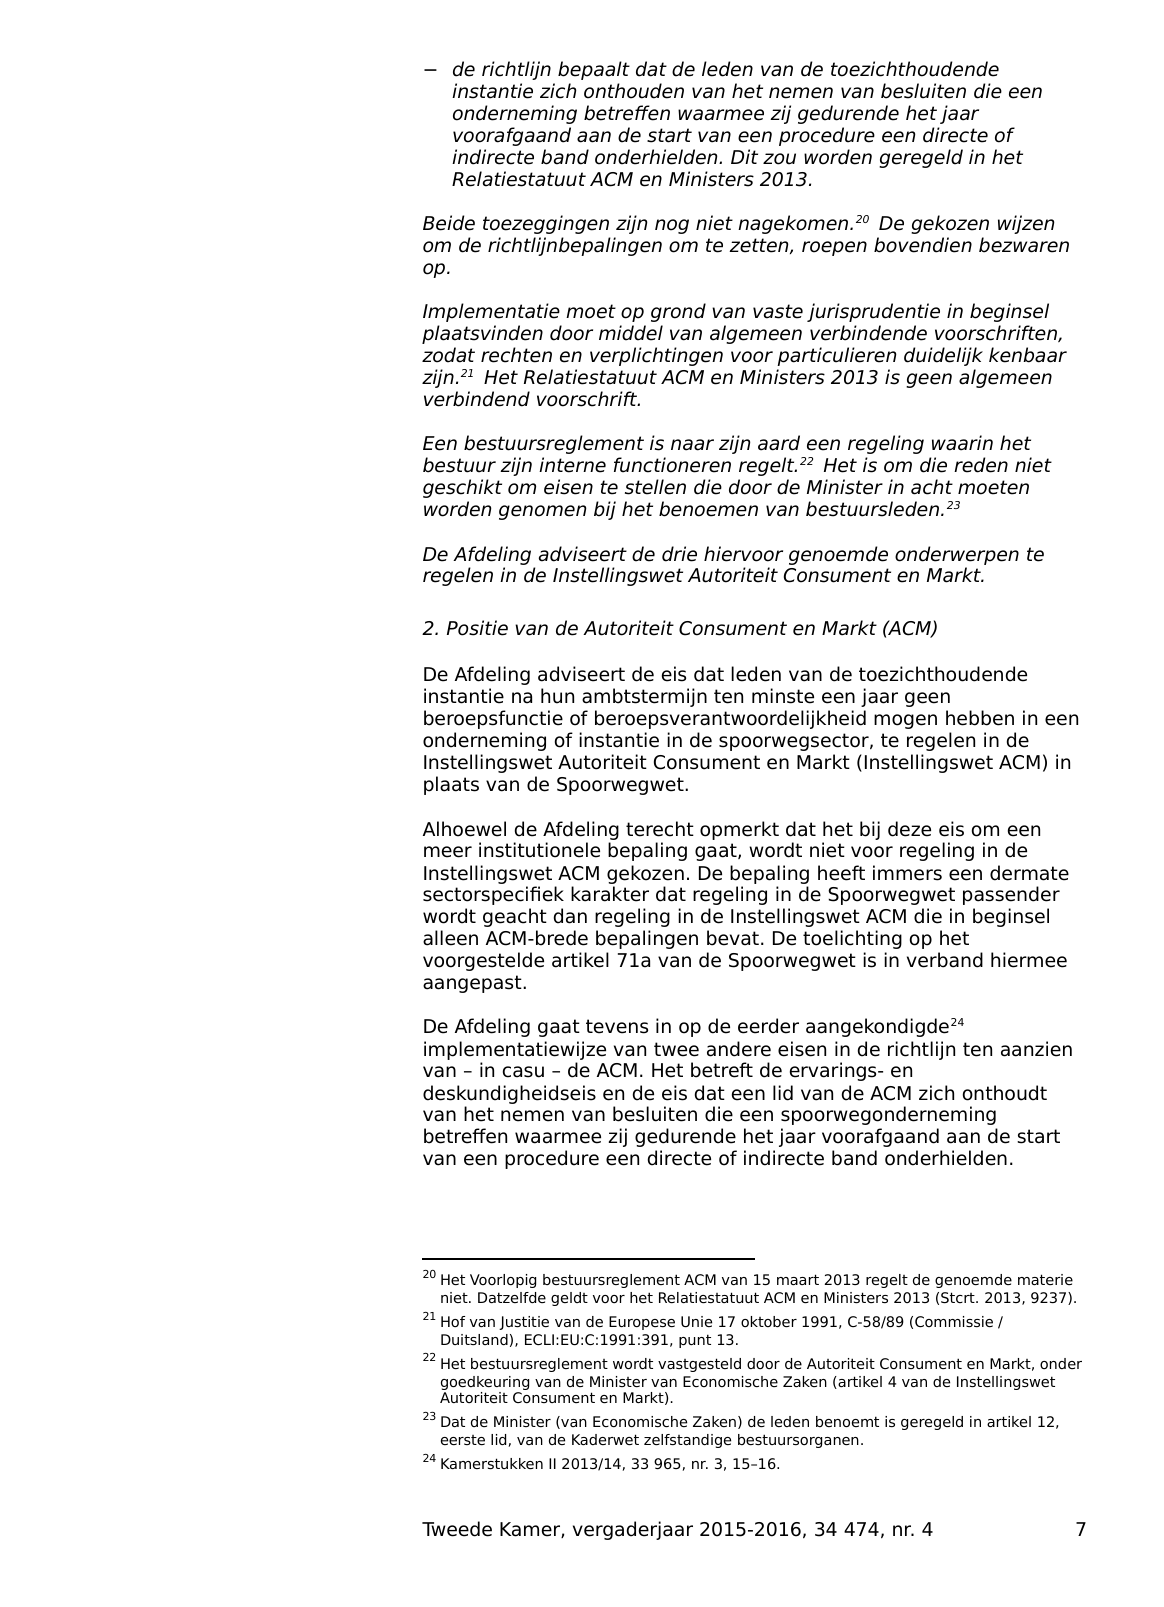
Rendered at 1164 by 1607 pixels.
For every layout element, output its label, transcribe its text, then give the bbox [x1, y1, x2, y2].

text De Afdeling gaat tevens in op de eerder aangekondigde implementatiewijze van twee andere eisen in de richtlijn ten aanzien van – in casu – de ACM. Het betreft de ervarings- en deskundigheidseis en de eis dat een lid van de ACM zich onthoudt van het nemen van besluiten die een spoorwegonderneming betreffen waarmee zij gedurende het jaar voorafgaand aan de start van een procedure een directe of indirecte band onderhielden. [422, 1016, 1087, 1170]
text Het bestuursreglement wordt vastgesteld door de Autoriteit Consument en Markt, onder goedkeuring van de Minister van Economische Zaken (artikel 4 van de Instellingswet Autoriteit Consument en Markt). [422, 1352, 1087, 1407]
text De Afdeling adviseert de eis dat leden van de toezichthoudende instantie na hun ambtstermijn ten minste een jaar geen beroepsfunctie of beroepsverantwoordelijkheid mogen hebben in een onderneming of instantie in de spoorwegsector, te regelen in de Instellingswet Autoriteit Consument en Markt (Instellingswet ACM) in plaats van de Spoorwegwet. [422, 664, 1087, 796]
subtitle 2. Positie van de Autoriteit Consument en Markt (ACM) [422, 617, 1087, 639]
text − de richtlijn bepaalt dat de leden van de toezichthoudende instantie zich onthouden van het nemen van besluiten die een onderneming betreffen waarmee zij gedurende het jaar voorafgaand aan de start van een procedure een directe of indirecte band onderhielden. Dit zou worden geregeld in het Relatiestatuut ACM en Ministers 2013. [422, 59, 1087, 191]
text Het Voorlopig bestuursreglement ACM van 15 maart 2013 regelt de genoemde materie niet. Datzelfde geldt voor het Relatiestatuut ACM en Ministers 2013 (Stcrt. 2013, 9237). [422, 1268, 1087, 1307]
text Implementatie moet op grond van vaste jurisprudentie in beginsel plaatsvinden door middel van algemeen verbindende voorschriften, zodat rechten en verplichtingen voor particulieren duidelijk kenbaar zijn. Het Relatiestatuut ACM en Ministers 2013 is geen algemeen verbindend voorschrift. [422, 301, 1087, 411]
text Beide toezeggingen zijn nog niet nagekomen. De gekozen wijzen om de richtlijnbepalingen om te zetten, roepen bovendien bezwaren op. [422, 213, 1087, 279]
text Kamerstukken II 2013/14, 33 965, nr. 3, 15–16. [422, 1452, 1087, 1474]
text Alhoewel de Afdeling terecht opmerkt dat het bij deze eis om een meer institutionele bepaling gaat, wordt niet voor regeling in de Instellingswet ACM gekozen. De bepaling heeft immers een dermate sectorspecifiek karakter dat regeling in de Spoorwegwet passender wordt geacht dan regeling in de Instellingswet ACM die in beginsel alleen ACM-brede bepalingen bevat. De toelichting op het voorgestelde artikel 71a van de Spoorwegwet is in verband hiermee aangepast. [422, 818, 1087, 994]
text De Afdeling adviseert de drie hiervoor genoemde onderwerpen te regelen in de Instellingswet Autoriteit Consument en Markt. [422, 543, 1087, 587]
text Een bestuursreglement is naar zijn aard een regeling waarin het bestuur zijn interne functioneren regelt. Het is om die reden niet geschikt om eisen te stellen die door de Minister in acht moeten worden genomen bij het benoemen van bestuursleden. [422, 433, 1087, 521]
text Dat de Minister (van Economische Zaken) de leden benoemt is geregeld in artikel 12, eerste lid, van de Kaderwet zelfstandige bestuursorganen. [422, 1410, 1087, 1449]
text Hof van Justitie van de Europese Unie 17 oktober 1991, C-58/89 (Commissie / Duitsland), ECLI:EU:C:1991:391, punt 13. [422, 1310, 1087, 1349]
